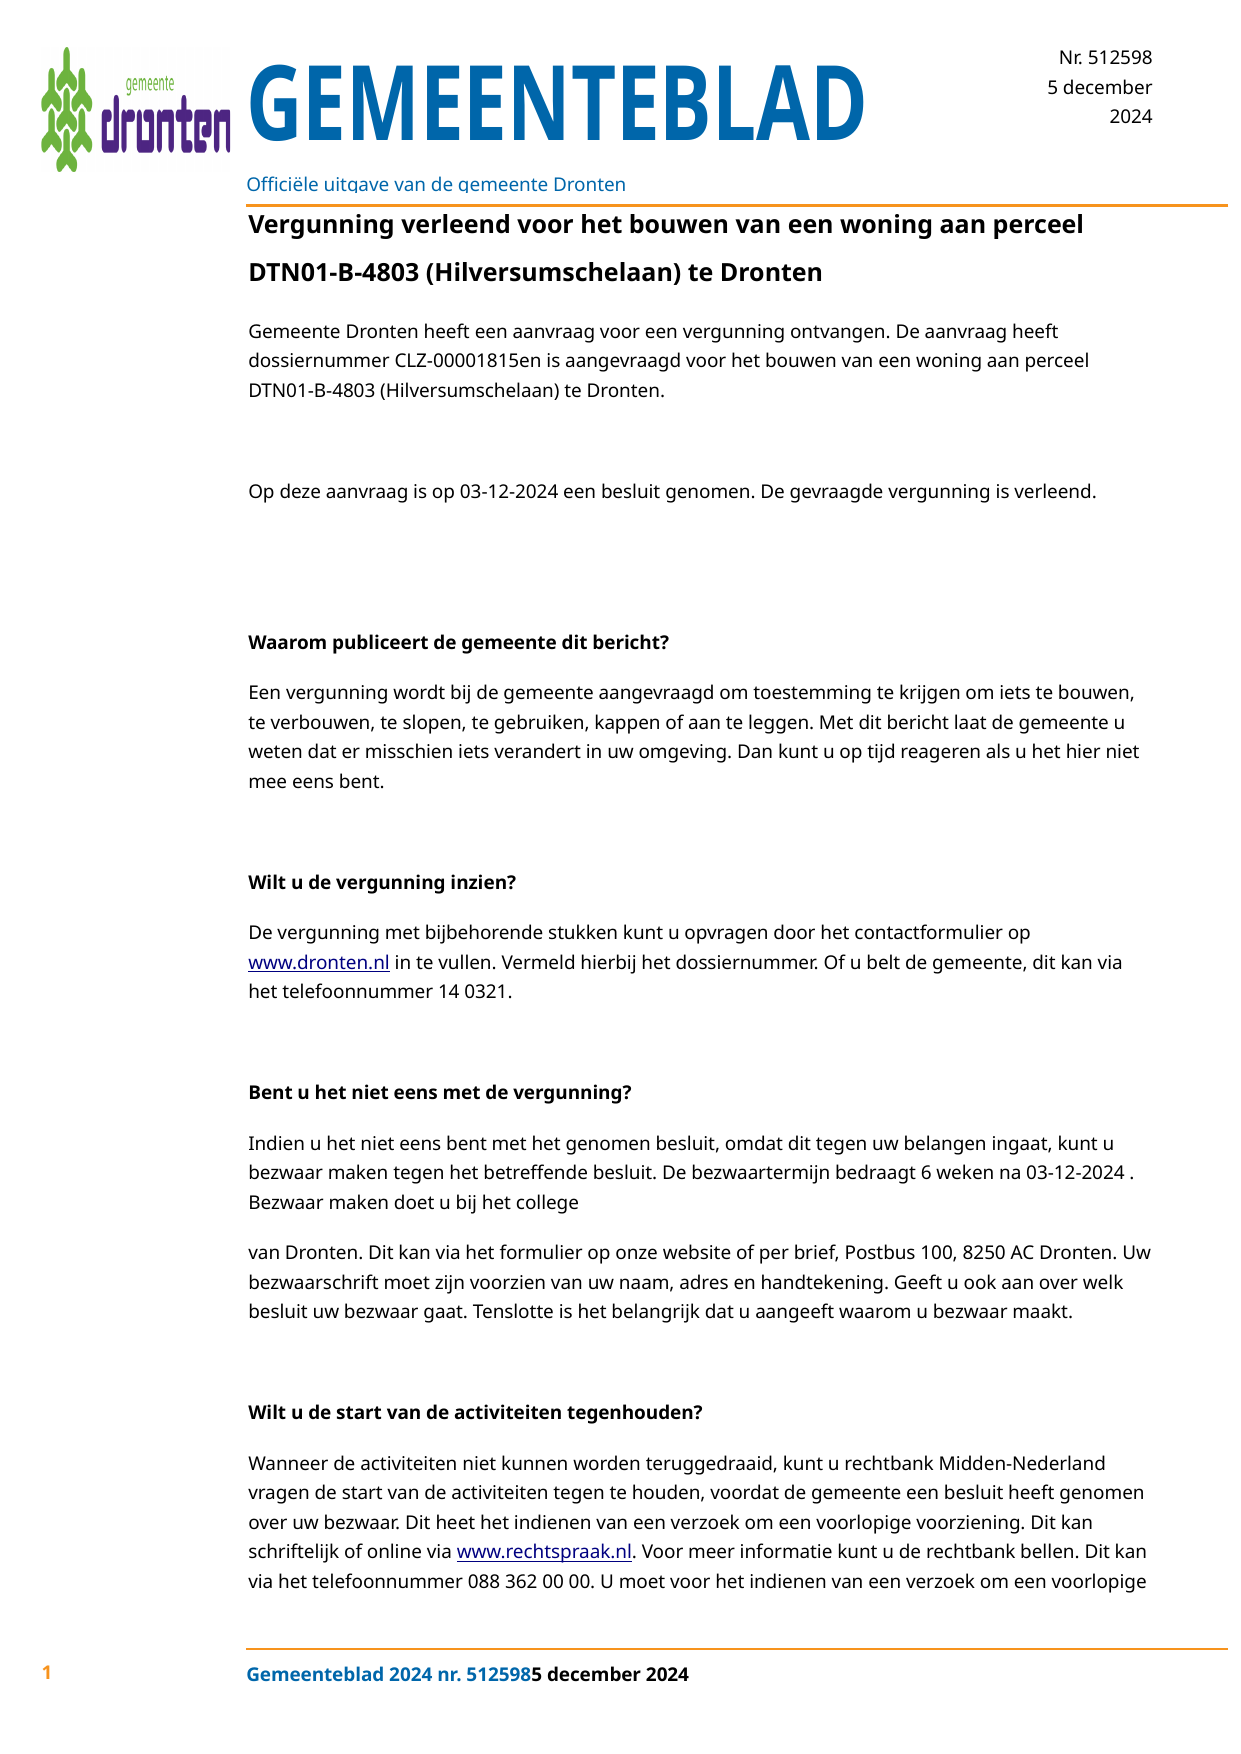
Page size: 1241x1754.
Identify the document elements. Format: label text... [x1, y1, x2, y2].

text Wilt u de start van de activiteiten tegenhouden? [248, 1399, 1152, 1425]
text van Dronten. Dit kan via het formulier op onze website of per brief, Postbus 100, 8250 AC Dronten. Uw bezwaarschrift moet zijn voorzien van uw naam, adres en handtekening. Geeft u ook aan over welk besluit uw bezwaar gaat. Tenslotte is het belangrijk dat u aangeeft waarom u bezwaar maakt. [248, 1239, 1152, 1324]
text Vergunning verleend voor het bouwen van een woning aan perceel DTN01-B-4803 (Hilversumschelaan) te Dronten [248, 207, 1152, 288]
text Gemeente Dronten heeft een aanvraag voor een vergunning ontvangen. De aanvraag heeft dossiernummer CLZ-00001815en is aangevraagd voor het bouwen van een woning aan perceel DTN01-B-4803 (Hilversumschelaan) te Dronten. [248, 318, 1152, 403]
text Een vergunning wordt bij de gemeente aangevraagd om toestemming te krijgen om iets te bouwen, te verbouwen, te slopen, te gebruiken, kappen of aan te leggen. Met dit bericht laat de gemeente u weten dat er misschien iets verandert in uw omgeving. Dan kunt u op tijd reageren als u het hier niet mee eens bent. [248, 679, 1152, 794]
text Indien u het niet eens bent met het genomen besluit, omdat dit tegen uw belangen ingaat, kunt u bezwaar maken tegen het betreffende besluit. De bezwaartermijn bedraagt 6 weken na 03-12-2024 . Bezwaar maken doet u bij het college [248, 1130, 1152, 1215]
text Wanneer de activiteiten niet kunnen worden teruggedraaid, kunt u rechtbank Midden-Nederland vragen de start van de activiteiten tegen te houden, voordat de gemeente een besluit heeft genomen over uw bezwaar. Dit heet het indienen van een verzoek om een voorlopige voorziening. Dit kan schriftelijk of online via www.rechtspraak.nl. Voor meer informatie kunt u de rechtbank bellen. Dit kan via het telefoonnummer 088 362 00 00. U moet voor het indienen van een verzoek om een voorlopige [248, 1450, 1152, 1594]
text Waarom publiceert de gemeente dit bericht? [248, 629, 1152, 655]
text De vergunning met bijbehorende stukken kunt u opvragen door het contactformulier op www.dronten.nl in te vullen. Vermeld hierbij het dossiernummer. Of u belt de gemeente, dit kan via het telefoonnummer 14 0321. [248, 919, 1152, 1004]
text Op deze aanvraag is op 03-12-2024 een besluit genomen. De gevraagde vergunning is verleend. [248, 478, 1152, 504]
text Wilt u de vergunning inzien? [248, 869, 1152, 895]
text Bent u het niet eens met de vergunning? [248, 1079, 1152, 1105]
picture [41, 47, 231, 172]
